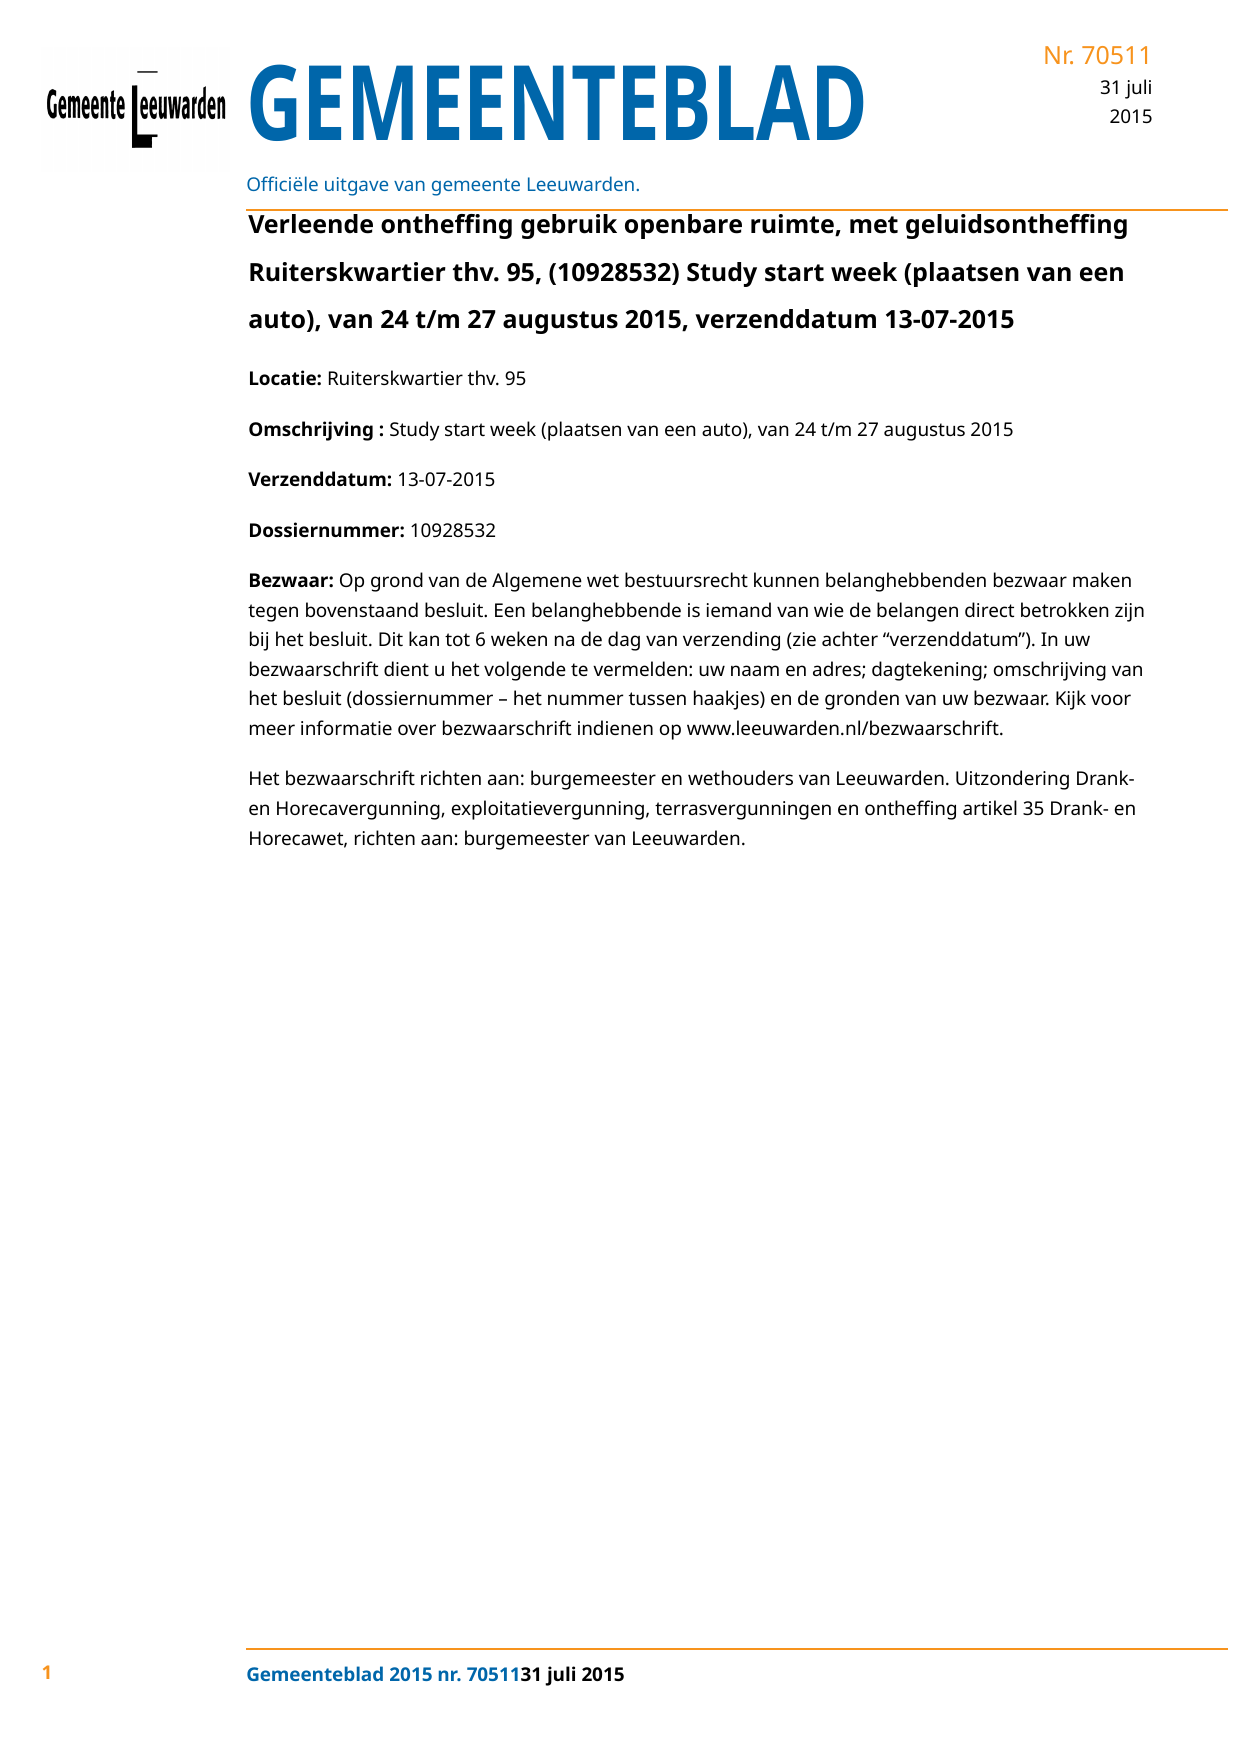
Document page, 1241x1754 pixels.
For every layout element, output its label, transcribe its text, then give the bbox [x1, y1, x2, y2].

text Verleende ontheffing gebruik openbare ruimte, met geluidsontheffing Ruiterskwartier thv. 95, (10928532) Study start week (plaatsen van een auto), van 24 t/m 27 augustus 2015, verzenddatum 13-07-2015 [248, 211, 1152, 336]
text Het bezwaarschrift richten aan: burgemeester en wethouders van Leeuwarden. Uitzondering Drank- en Horecavergunning, exploitatievergunning, terrasvergunningen en ontheffing artikel 35 Drank- en Horecawet, richten aan: burgemeester van Leeuwarden. [248, 766, 1152, 850]
picture [41, 47, 231, 172]
text Omschrijving : Study start week (plaatsen van een auto), van 24 t/m 27 augustus 2015 [248, 416, 1152, 442]
text Dossiernummer: 10928532 [248, 517, 1152, 542]
text Verzenddatum: 13-07-2015 [248, 466, 1152, 492]
text Bezwaar: Op grond van de Algemene wet bestuursrecht kunnen belanghebbenden bezwaar maken tegen bovenstaand besluit. Een belanghebbende is iemand van wie de belangen direct betrokken zijn bij het besluit. Dit kan tot 6 weken na de dag van verzending (zie achter “verzenddatum”). In uw bezwaarschrift dient u het volgende te vermelden: uw naam en adres; dagtekening; omschrijving van het besluit (dossiernummer – het nummer tussen haakjes) en de gronden van uw bezwaar. Kijk voor meer informatie over bezwaarschrift indienen op www.leeuwarden.nl/bezwaarschrift. [248, 567, 1152, 741]
text Locatie: Ruiterskwartier thv. 95 [248, 366, 1152, 391]
